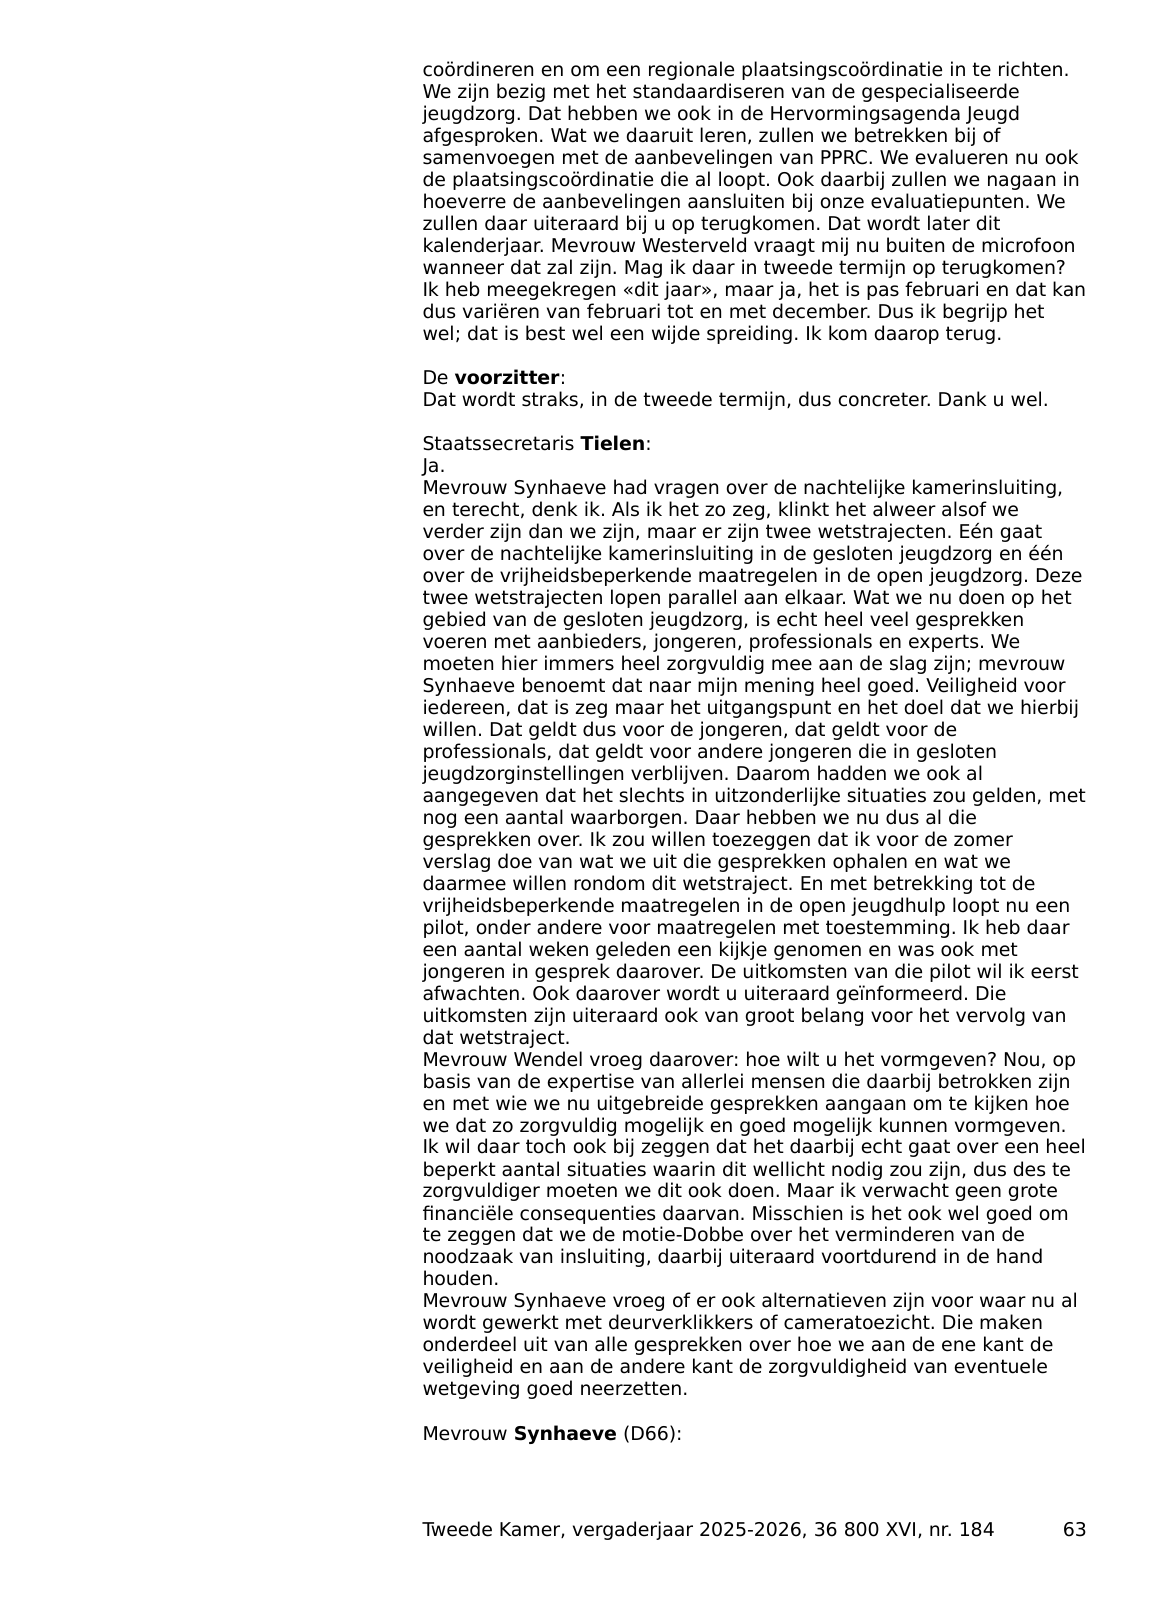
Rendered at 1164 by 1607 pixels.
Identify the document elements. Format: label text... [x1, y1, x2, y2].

text coördineren en om een regionale plaatsingscoördinatie in te richten. We zijn bezig met het standaardiseren van de gespecialiseerde jeugdzorg. Dat hebben we ook in de Hervormingsagenda Jeugd afgesproken. Wat we daaruit leren, zullen we betrekken bij of samenvoegen met de aanbevelingen van PPRC. We evalueren nu ook de plaatsingscoördinatie die al loopt. Ook daarbij zullen we nagaan in hoeverre de aanbevelingen aansluiten bij onze evaluatiepunten. We zullen daar uiteraard bij u op terugkomen. Dat wordt later dit kalenderjaar. Mevrouw Westerveld vraagt mij nu buiten de microfoon wanneer dat zal zijn. Mag ik daar in tweede termijn op terugkomen? Ik heb meegekregen «dit jaar», maar ja, het is pas februari en dat kan dus variëren van februari tot en met december. Dus ik begrijp het wel; dat is best wel een wijde spreiding. Ik kom daarop terug. [422, 59, 1087, 345]
text Ja. [422, 455, 1087, 477]
text Mevrouw Wendel vroeg daarover: hoe wilt u het vormgeven? Nou, op basis van de expertise van allerlei mensen die daarbij betrokken zijn en met wie we nu uitgebreide gesprekken aangaan om te kijken hoe we dat zo zorgvuldig mogelijk en goed mogelijk kunnen vormgeven. Ik wil daar toch ook bij zeggen dat het daarbij echt gaat over een heel beperkt aantal situaties waarin dit wellicht nodig zou zijn, dus des te zorgvuldiger moeten we dit ook doen. Maar ik verwacht geen grote financiële consequenties daarvan. Misschien is het ook wel goed om te zeggen dat we de motie-Dobbe over het verminderen van de noodzaak van insluiting, daarbij uiteraard voortdurend in de hand houden. [422, 1048, 1087, 1290]
text Mevrouw Synhaeve (D66): [422, 1422, 1087, 1444]
text Mevrouw Synhaeve vroeg of er ook alternatieven zijn voor waar nu al wordt gewerkt met deurverklikkers of cameratoezicht. Die maken onderdeel uit van alle gesprekken over hoe we aan de ene kant de veiligheid en aan de andere kant de zorgvuldigheid van eventuele wetgeving goed neerzetten. [422, 1290, 1087, 1400]
text Mevrouw Synhaeve had vragen over de nachtelijke kamerinsluiting, en terecht, denk ik. Als ik het zo zeg, klinkt het alweer alsof we verder zijn dan we zijn, maar er zijn twee wetstrajecten. Eén gaat over de nachtelijke kamerinsluiting in de gesloten jeugdzorg en één over de vrijheidsbeperkende maatregelen in de open jeugdzorg. Deze twee wetstrajecten lopen parallel aan elkaar. Wat we nu doen op het gebied van de gesloten jeugdzorg, is echt heel veel gesprekken voeren met aanbieders, jongeren, professionals en experts. We moeten hier immers heel zorgvuldig mee aan de slag zijn; mevrouw Synhaeve benoemt dat naar mijn mening heel goed. Veiligheid voor iedereen, dat is zeg maar het uitgangspunt en het doel dat we hierbij willen. Dat geldt dus voor de jongeren, dat geldt voor de professionals, dat geldt voor andere jongeren die in gesloten jeugdzorginstellingen verblijven. Daarom hadden we ook al aangegeven dat het slechts in uitzonderlijke situaties zou gelden, met nog een aantal waarborgen. Daar hebben we nu dus al die gesprekken over. Ik zou willen toezeggen dat ik voor de zomer verslag doe van wat we uit die gesprekken ophalen en wat we daarmee willen rondom dit wetstraject. En met betrekking tot de vrijheidsbeperkende maatregelen in de open jeugdhulp loopt nu een pilot, onder andere voor maatregelen met toestemming. Ik heb daar een aantal weken geleden een kijkje genomen en was ook met jongeren in gesprek daarover. De uitkomsten van die pilot wil ik eerst afwachten. Ook daarover wordt u uiteraard geïnformeerd. Die uitkomsten zijn uiteraard ook van groot belang voor het vervolg van dat wetstraject. [422, 477, 1087, 1048]
text Dat wordt straks, in de tweede termijn, dus concreter. Dank u wel. [422, 389, 1087, 411]
text Staatssecretaris Tielen: [422, 433, 1087, 455]
text De voorzitter: [422, 367, 1087, 389]
